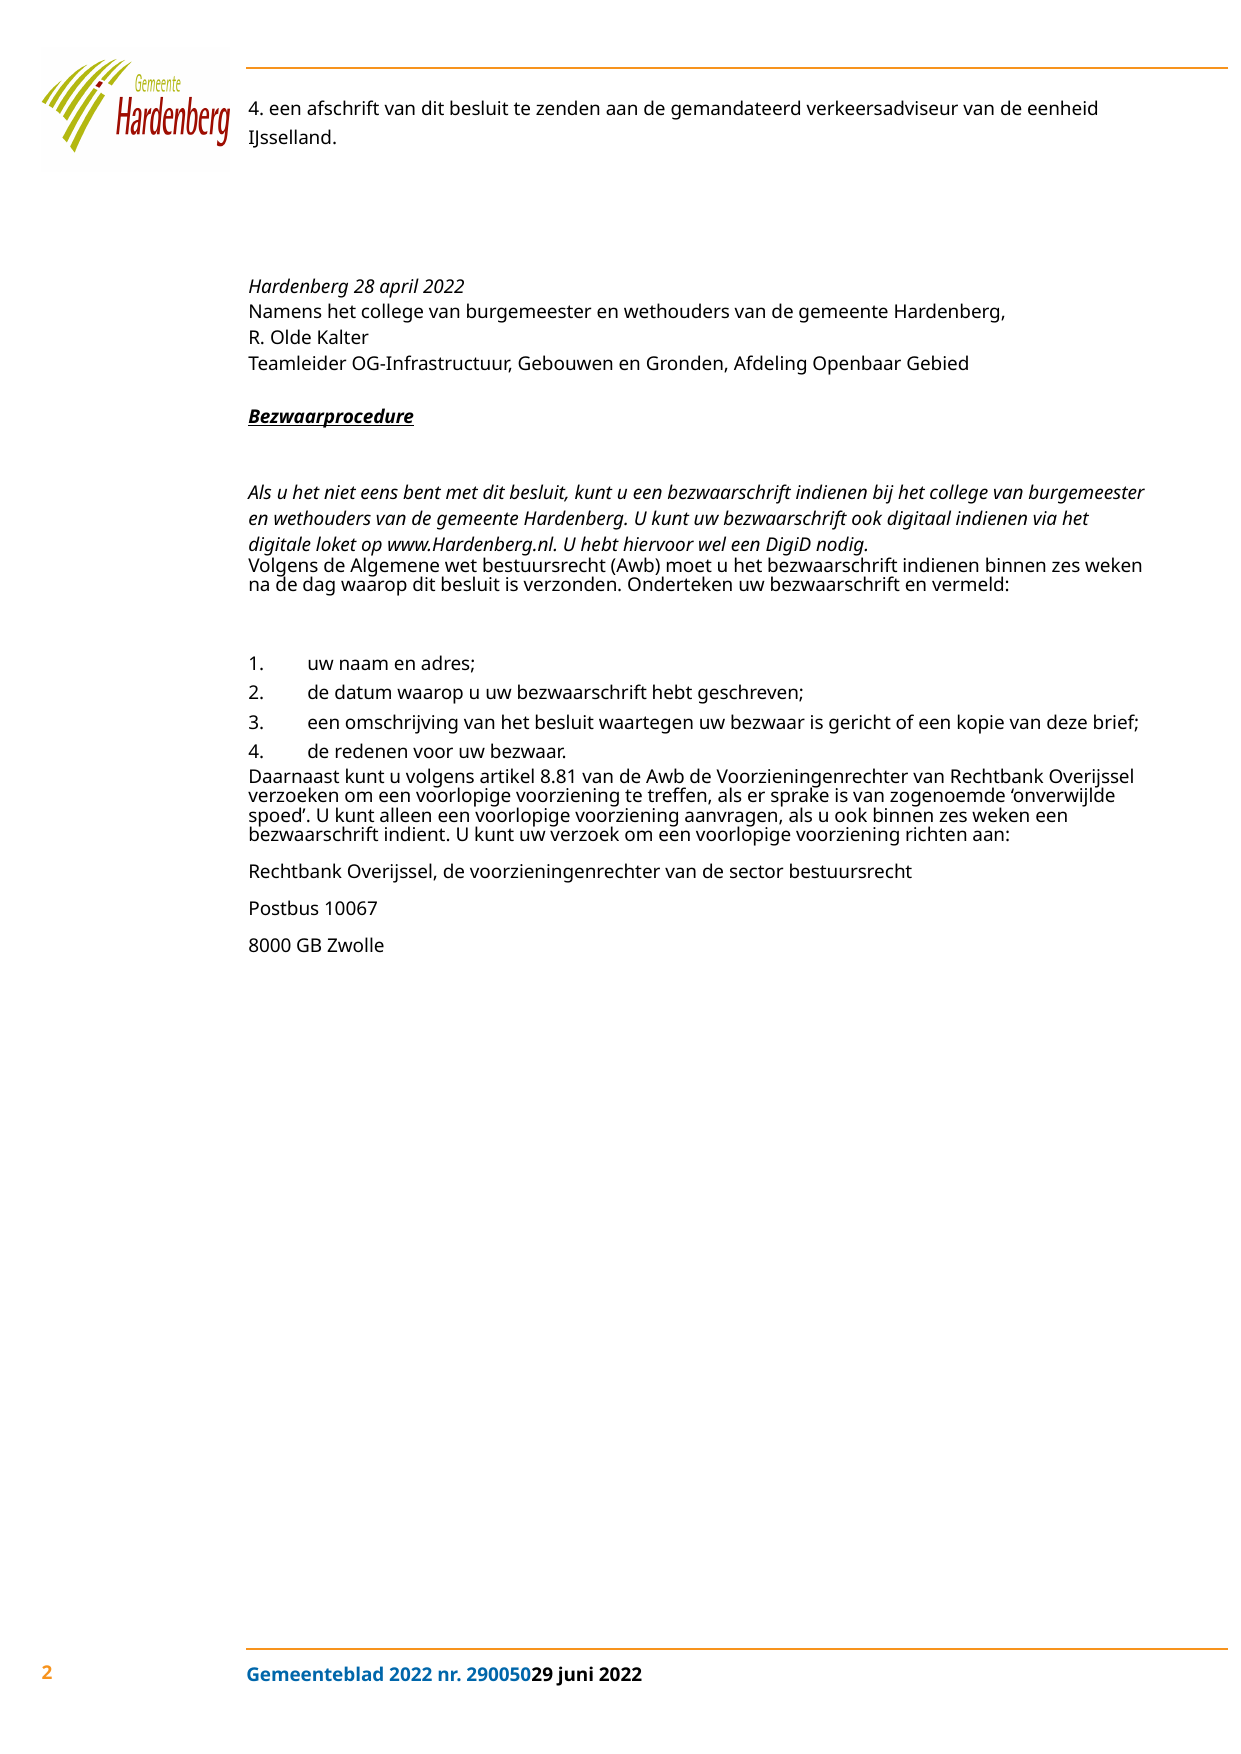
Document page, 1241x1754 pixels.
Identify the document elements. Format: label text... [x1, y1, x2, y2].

text Hardenberg 28 april 2022 [248, 273, 1152, 299]
text Daarnaast kunt u volgens artikel 8.81 van de Awb de Voorzieningenrechter van Rechtbank Overijssel verzoeken om een voorlopige voorziening te treffen, als er sprake is van zogenoemde ‘onverwijlde spoed’. U kunt alleen een voorlopige voorziening aanvragen, als u ook binnen zes weken een bezwaarschrift indient. U kunt uw verzoek om een voorlopige voorziening richten aan: [248, 768, 1152, 845]
list uw naam en adres; [248, 650, 1152, 676]
text Als u het niet eens bent met dit besluit, kunt u een bezwaarschrift indienen bij het college van burgemeester en wethouders van de gemeente Hardenberg. U kunt uw bezwaarschrift ook digitaal indienen via het digitale loket op www.Hardenberg.nl. U hebt hiervoor wel een DigiD nodig. [248, 479, 1152, 557]
picture [41, 47, 231, 172]
text 4. een afschrift van dit besluit te zenden aan de gemandateerd verkeersadviseur van de eenheid IJsselland. [248, 95, 1152, 150]
text Volgens de Algemene wet bestuursrecht (Awb) moet u het bezwaarschrift indienen binnen zes weken na de dag waarop dit besluit is verzonden. Onderteken uw bezwaarschrift en vermeld: [248, 557, 1152, 595]
list de redenen voor uw bezwaar. [248, 738, 1152, 764]
text Postbus 10067 [248, 900, 1152, 919]
list de datum waarop u uw bezwaarschrift hebt geschreven; [248, 679, 1152, 705]
list een omschrijving van het besluit waartegen uw bezwaar is gericht of een kopie van deze brief; [248, 709, 1152, 735]
text 8000 GB Zwolle [248, 937, 1152, 956]
text Teamleider OG-Infrastructuur, Gebouwen en Gronden, Afdeling Openbaar Gebied [248, 350, 1152, 376]
text R. Olde Kalter [248, 324, 1152, 350]
text Bezwaarprocedure [248, 403, 1152, 429]
text Rechtbank Overijssel, de voorzieningenrechter van de sector bestuursrecht [248, 863, 1152, 882]
text Namens het college van burgemeester en wethouders van de gemeente Hardenberg, [248, 299, 1152, 324]
